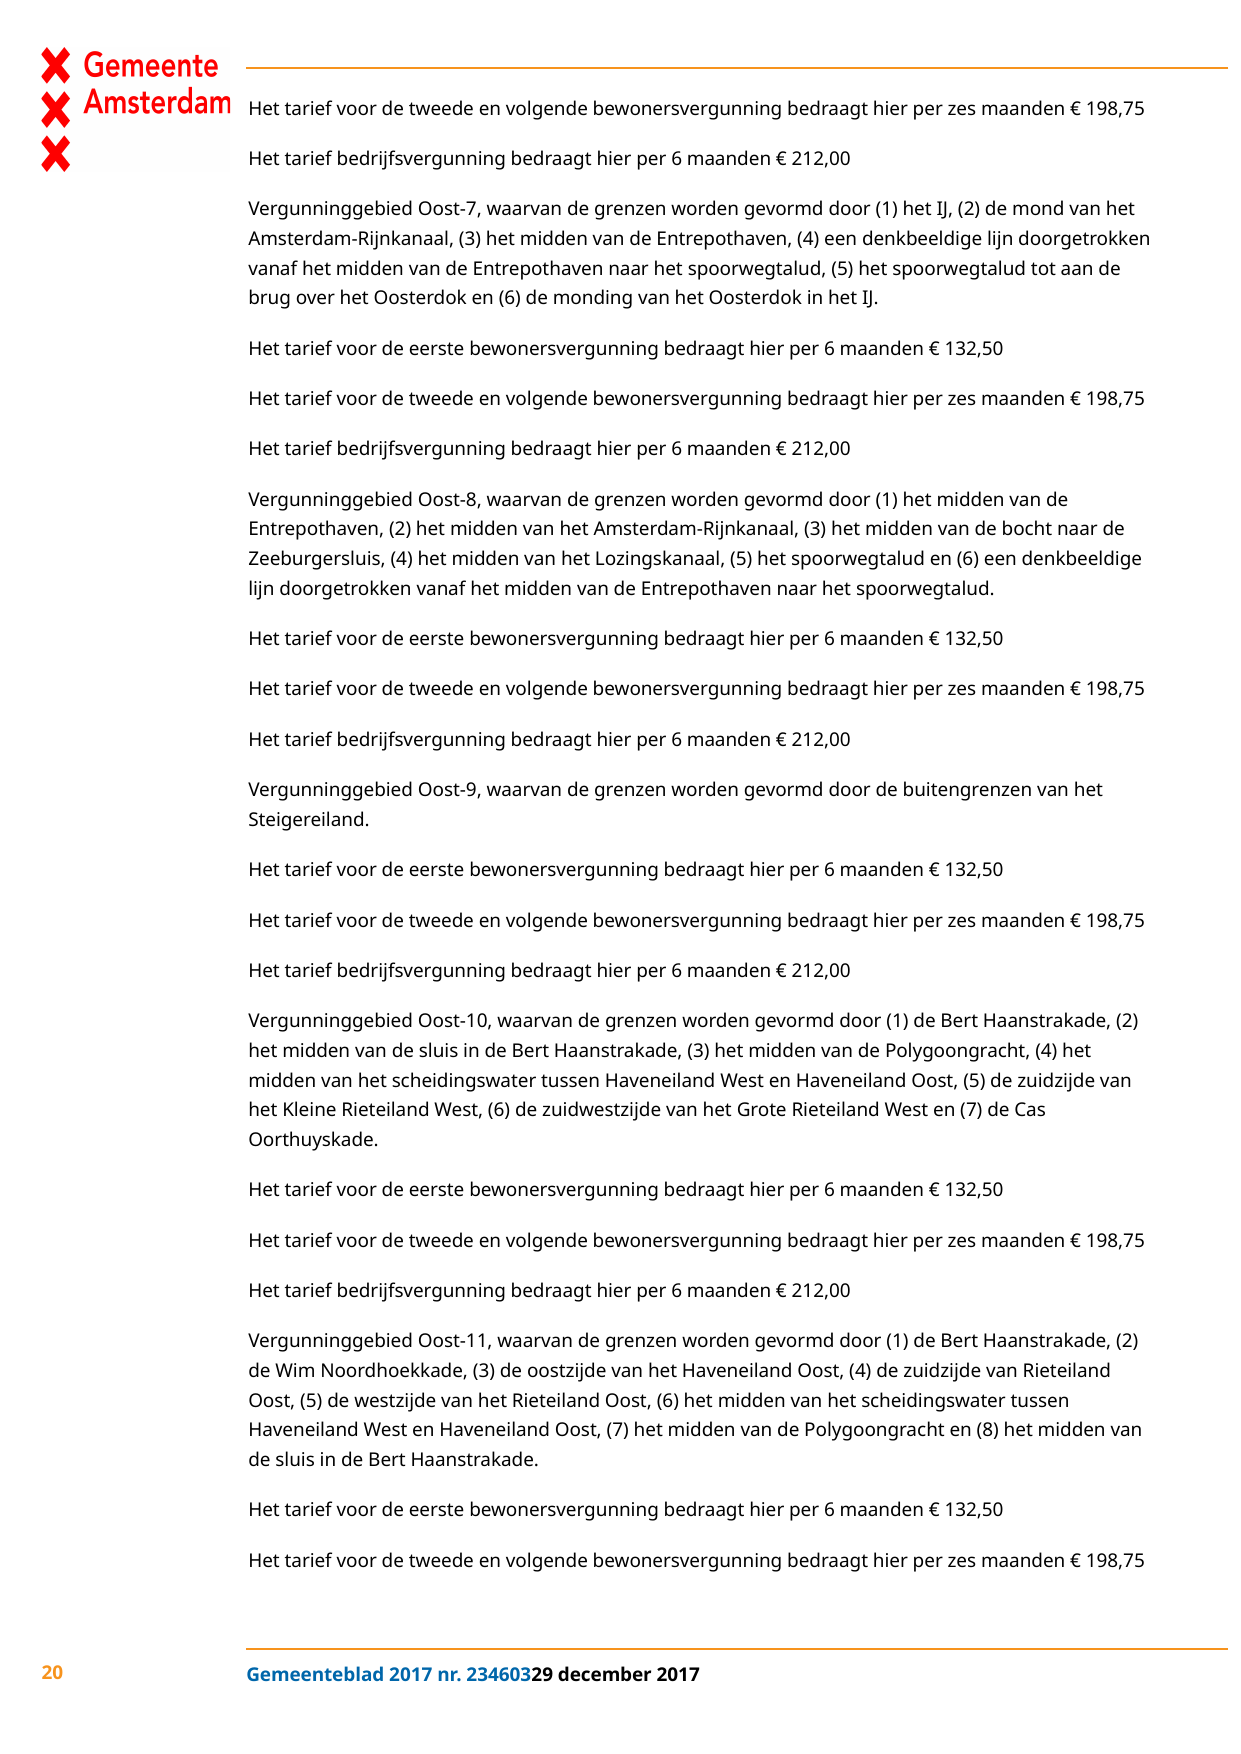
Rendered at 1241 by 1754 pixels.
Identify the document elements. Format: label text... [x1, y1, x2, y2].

text Het tarief bedrijfsvergunning bedraagt hier per 6 maanden € 212,00 [248, 1277, 1152, 1303]
text Het tarief voor de tweede en volgende bewonersvergunning bedraagt hier per zes maanden € 198,75 [248, 907, 1152, 933]
text Het tarief voor de tweede en volgende bewonersvergunning bedraagt hier per zes maanden € 198,75 [248, 1547, 1152, 1573]
text Het tarief bedrijfsvergunning bedraagt hier per 6 maanden € 212,00 [248, 957, 1152, 983]
text Het tarief voor de eerste bewonersvergunning bedraagt hier per 6 maanden € 132,50 [248, 1496, 1152, 1522]
text Het tarief voor de eerste bewonersvergunning bedraagt hier per 6 maanden € 132,50 [248, 625, 1152, 651]
text Het tarief voor de eerste bewonersvergunning bedraagt hier per 6 maanden € 132,50 [248, 856, 1152, 882]
text Vergunninggebied Oost-11, waarvan de grenzen worden gevormd door (1) de Bert Haanstrakade, (2) de Wim Noordhoekkade, (3) de oostzijde van het Haveneiland Oost, (4) de zuidzijde van Rieteiland Oost, (5) de westzijde van het Rieteiland Oost, (6) het midden van het scheidingswater tussen Haveneiland West en Haveneiland Oost, (7) het midden van de Polygoongracht en (8) het midden van de sluis in de Bert Haanstrakade. [248, 1328, 1152, 1472]
text Het tarief voor de tweede en volgende bewonersvergunning bedraagt hier per zes maanden € 198,75 [248, 95, 1152, 121]
text Het tarief bedrijfsvergunning bedraagt hier per 6 maanden € 212,00 [248, 726, 1152, 752]
text Het tarief bedrijfsvergunning bedraagt hier per 6 maanden € 212,00 [248, 436, 1152, 461]
text Het tarief bedrijfsvergunning bedraagt hier per 6 maanden € 212,00 [248, 145, 1152, 171]
text Het tarief voor de tweede en volgende bewonersvergunning bedraagt hier per zes maanden € 198,75 [248, 385, 1152, 411]
text Vergunninggebied Oost-7, waarvan de grenzen worden gevormd door (1) het IJ, (2) de mond van het Amsterdam-Rijnkanaal, (3) het midden van de Entrepothaven, (4) een denkbeeldige lijn doorgetrokken vanaf het midden van de Entrepothaven naar het spoorwegtalud, (5) het spoorwegtalud tot aan de brug over het Oosterdok en (6) de monding van het Oosterdok in het IJ. [248, 196, 1152, 310]
text Het tarief voor de eerste bewonersvergunning bedraagt hier per 6 maanden € 132,50 [248, 335, 1152, 361]
text Het tarief voor de eerste bewonersvergunning bedraagt hier per 6 maanden € 132,50 [248, 1176, 1152, 1202]
text Vergunninggebied Oost-9, waarvan de grenzen worden gevormd door de buitengrenzen van het Steigereiland. [248, 776, 1152, 832]
text Het tarief voor de tweede en volgende bewonersvergunning bedraagt hier per zes maanden € 198,75 [248, 1227, 1152, 1253]
picture [41, 47, 231, 172]
text Vergunninggebied Oost-8, waarvan de grenzen worden gevormd door (1) het midden van de Entrepothaven, (2) het midden van het Amsterdam-Rijnkanaal, (3) het midden van de bocht naar de Zeeburgersluis, (4) het midden van het Lozingskanaal, (5) het spoorwegtalud en (6) een denkbeeldige lijn doorgetrokken vanaf het midden van de Entrepothaven naar het spoorwegtalud. [248, 486, 1152, 601]
text Vergunninggebied Oost-10, waarvan de grenzen worden gevormd door (1) de Bert Haanstrakade, (2) het midden van de sluis in de Bert Haanstrakade, (3) het midden van de Polygoongracht, (4) het midden van het scheidingswater tussen Haveneiland West en Haveneiland Oost, (5) de zuidzijde van het Kleine Rieteiland West, (6) de zuidwestzijde van het Grote Rieteiland West en (7) de Cas Oorthuyskade. [248, 1008, 1152, 1152]
text Het tarief voor de tweede en volgende bewonersvergunning bedraagt hier per zes maanden € 198,75 [248, 676, 1152, 701]
